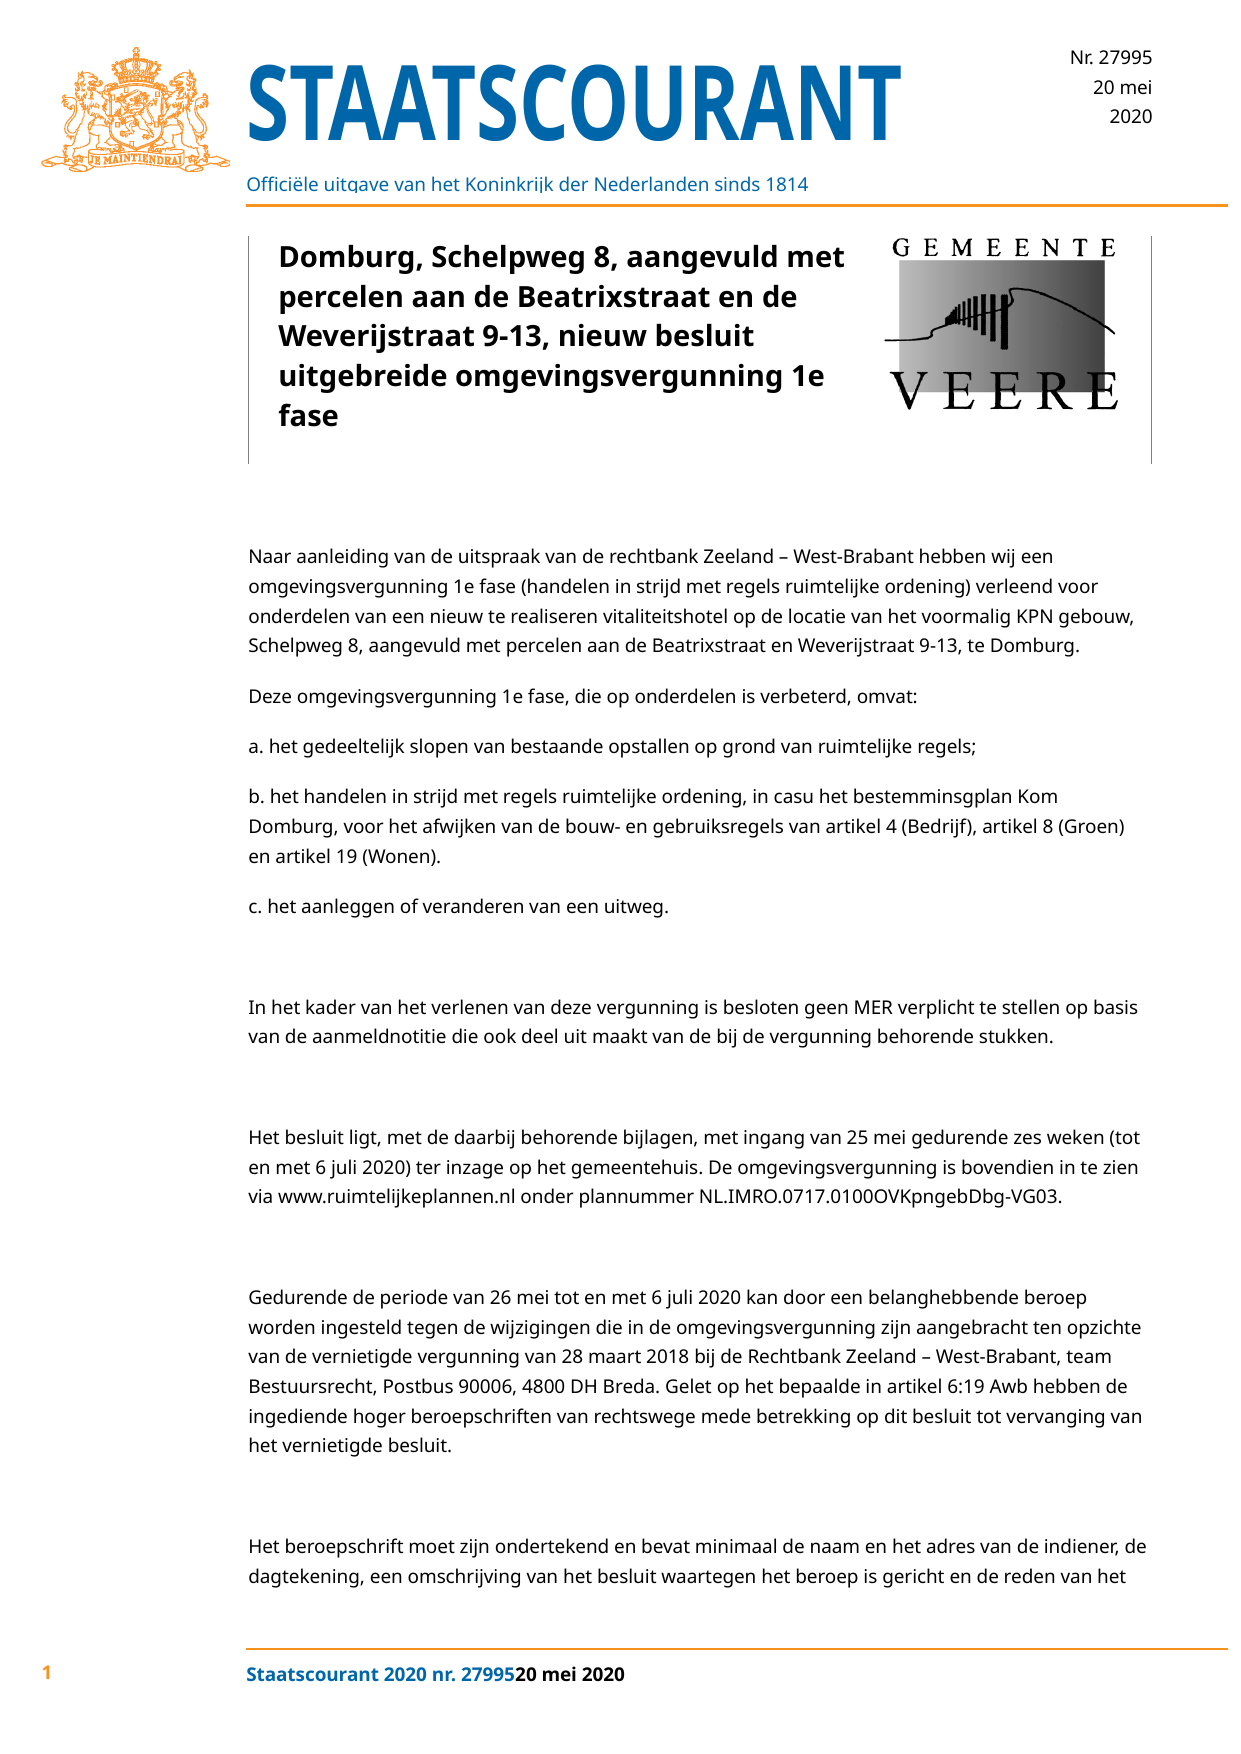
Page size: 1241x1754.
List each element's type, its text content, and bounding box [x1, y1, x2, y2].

text Het beroepschrift moet zijn ondertekend en bevat minimaal de naam en het adres van de indiener, de dagtekening, een omschrijving van het besluit waartegen het beroep is gericht en de reden van het [248, 1533, 1152, 1589]
text Gedurende de periode van 26 mei tot en met 6 juli 2020 kan door een belanghebbende beroep worden ingesteld tegen de wijzigingen die in de omgevingsvergunning zijn aangebracht ten opzichte van de vernietigde vergunning van 28 maart 2018 bij de Rechtbank Zeeland – West-Brabant, team Bestuursrecht, Postbus 90006, 4800 DH Breda. Gelet op het bepaalde in artikel 6:19 Awb hebben de ingediende hoger beroepschriften van rechtswege mede betrekking op dit besluit tot vervanging van het vernietigde besluit. [248, 1284, 1152, 1458]
text Het besluit ligt, met de daarbij behorende bijlagen, met ingang van 25 mei gedurende zes weken (tot en met 6 juli 2020) ter inzage op het gemeentehuis. De omgevingsvergunning is bovendien in te zien via www.ruimtelijkeplannen.nl onder plannummer NL.IMRO.0717.0100OVKpngebDbg-VG03. [248, 1124, 1152, 1209]
text In het kader van het verlenen van deze vergunning is besloten geen MER verplicht te stellen op basis van de aanmeldnotitie die ook deel uit maakt van de bij de vergunning behorende stukken. [248, 994, 1152, 1049]
table_header Domburg, Schelpweg 8, aangevuld met percelen aan de Beatrixstraat en de Weverijstraat 9-13, nieuw besluit uitgebreide omgevingsvergunning 1e fase [249, 236, 850, 464]
text a. het gedeeltelijk slopen van bestaande opstallen op grond van ruimtelijke regels; [248, 733, 1152, 759]
table_header [850, 236, 1151, 464]
text b. het handelen in strijd met regels ruimtelijke ordening, in casu het bestemminsgplan Kom Domburg, voor het afwijken van de bouw- en gebruiksregels van artikel 4 (Bedrijf), artikel 8 (Groen) en artikel 19 (Wonen). [248, 784, 1152, 869]
picture [41, 47, 231, 172]
text Deze omgevingsvergunning 1e fase, die op onderdelen is verbeterd, omvat: [248, 683, 1152, 709]
text Naar aanleiding van de uitspraak van de rechtbank Zeeland – West-Brabant hebben wij een omgevingsvergunning 1e fase (handelen in strijd met regels ruimtelijke ordening) verleend voor onderdelen van een nieuw te realiseren vitaliteitshotel op de locatie van het voormalig KPN gebouw, Schelpweg 8, aangevuld met percelen aan de Beatrixstraat en Weverijstraat 9-13, te Domburg. [248, 544, 1152, 658]
text c. het aanleggen of veranderen van een uitweg. [248, 893, 1152, 919]
picture [882, 236, 1119, 411]
